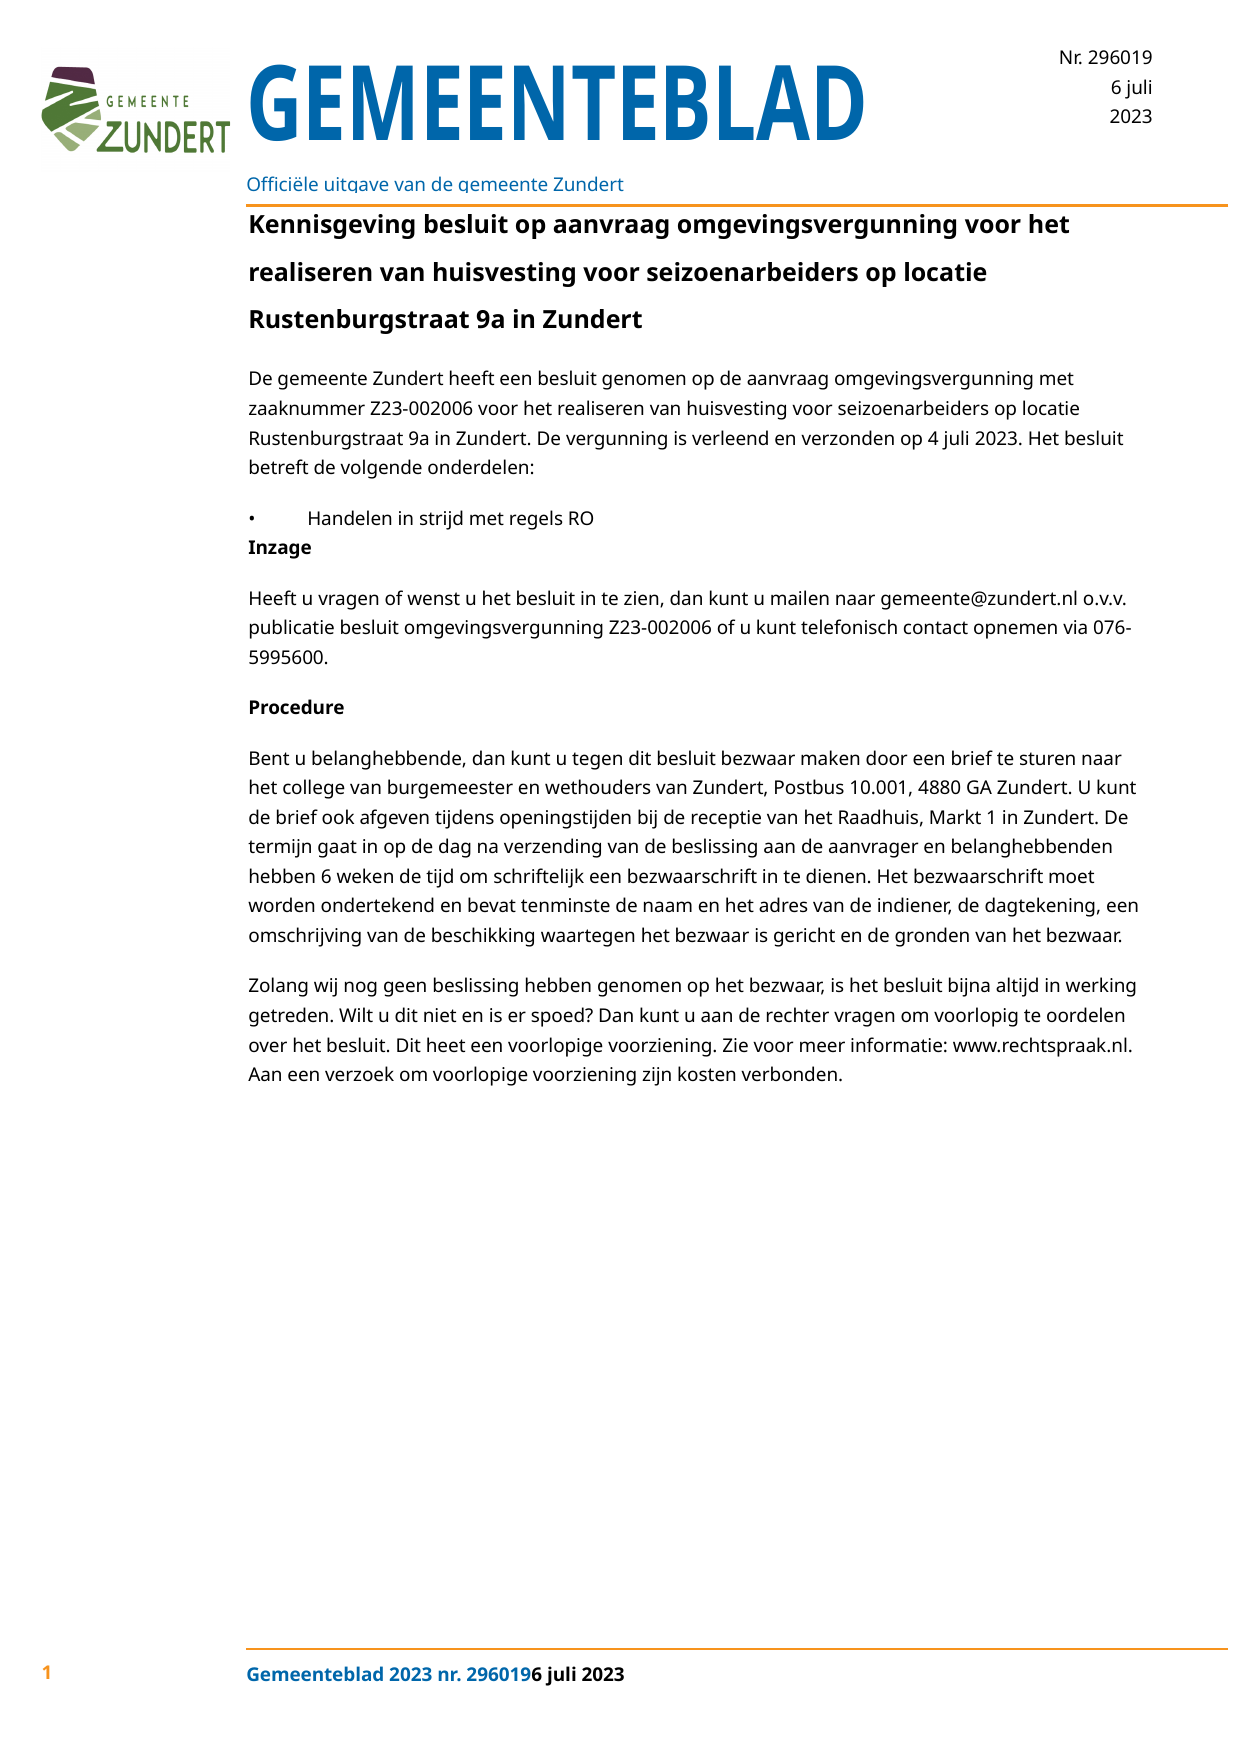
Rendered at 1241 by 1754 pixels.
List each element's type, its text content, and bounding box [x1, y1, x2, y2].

text De gemeente Zundert heeft een besluit genomen op de aanvraag omgevingsvergunning met zaaknummer Z23-002006 voor het realiseren van huisvesting voor seizoenarbeiders op locatie Rustenburgstraat 9a in Zundert. De vergunning is verleend en verzonden op 4 juli 2023. Het besluit betreft de volgende onderdelen: [248, 366, 1152, 480]
picture [41, 47, 231, 172]
list Handelen in strijd met regels RO [248, 505, 1152, 530]
text Bent u belanghebbende, dan kunt u tegen dit besluit bezwaar maken door een brief te sturen naar het college van burgemeester en wethouders van Zundert, Postbus 10.001, 4880 GA Zundert. U kunt de brief ook afgeven tijdens openingstijden bij de receptie van het Raadhuis, Markt 1 in Zundert. De termijn gaat in op de dag na verzending van de beslissing aan de aanvrager en belanghebbenden hebben 6 weken de tijd om schriftelijk een bezwaarschrift in te dienen. Het bezwaarschrift moet worden ondertekend en bevat tenminste de naam en het adres van de indiener, de dagtekening, een omschrijving van de beschikking waartegen het bezwaar is gericht en de gronden van het bezwaar. [248, 745, 1152, 948]
text Kennisgeving besluit op aanvraag omgevingsvergunning voor het realiseren van huisvesting voor seizoenarbeiders op locatie Rustenburgstraat 9a in Zundert [248, 207, 1152, 336]
text Procedure [248, 694, 1152, 720]
text Inzage [248, 534, 1152, 560]
text Zolang wij nog geen beslissing hebben genomen op het bezwaar, is het besluit bijna altijd in werking getreden. Wilt u dit niet en is er spoed? Dan kunt u aan de rechter vragen om voorlopig te oordelen over het besluit. Dit heet een voorlopige voorziening. Zie voor meer informatie: www.rechtspraak.nl. Aan een verzoek om voorlopige voorziening zijn kosten verbonden. [248, 973, 1152, 1087]
text Heeft u vragen of wenst u het besluit in te zien, dan kunt u mailen naar gemeente@zundert.nl o.v.v. publicatie besluit omgevingsvergunning Z23-002006 of u kunt telefonisch contact opnemen via 076-5995600. [248, 585, 1152, 669]
